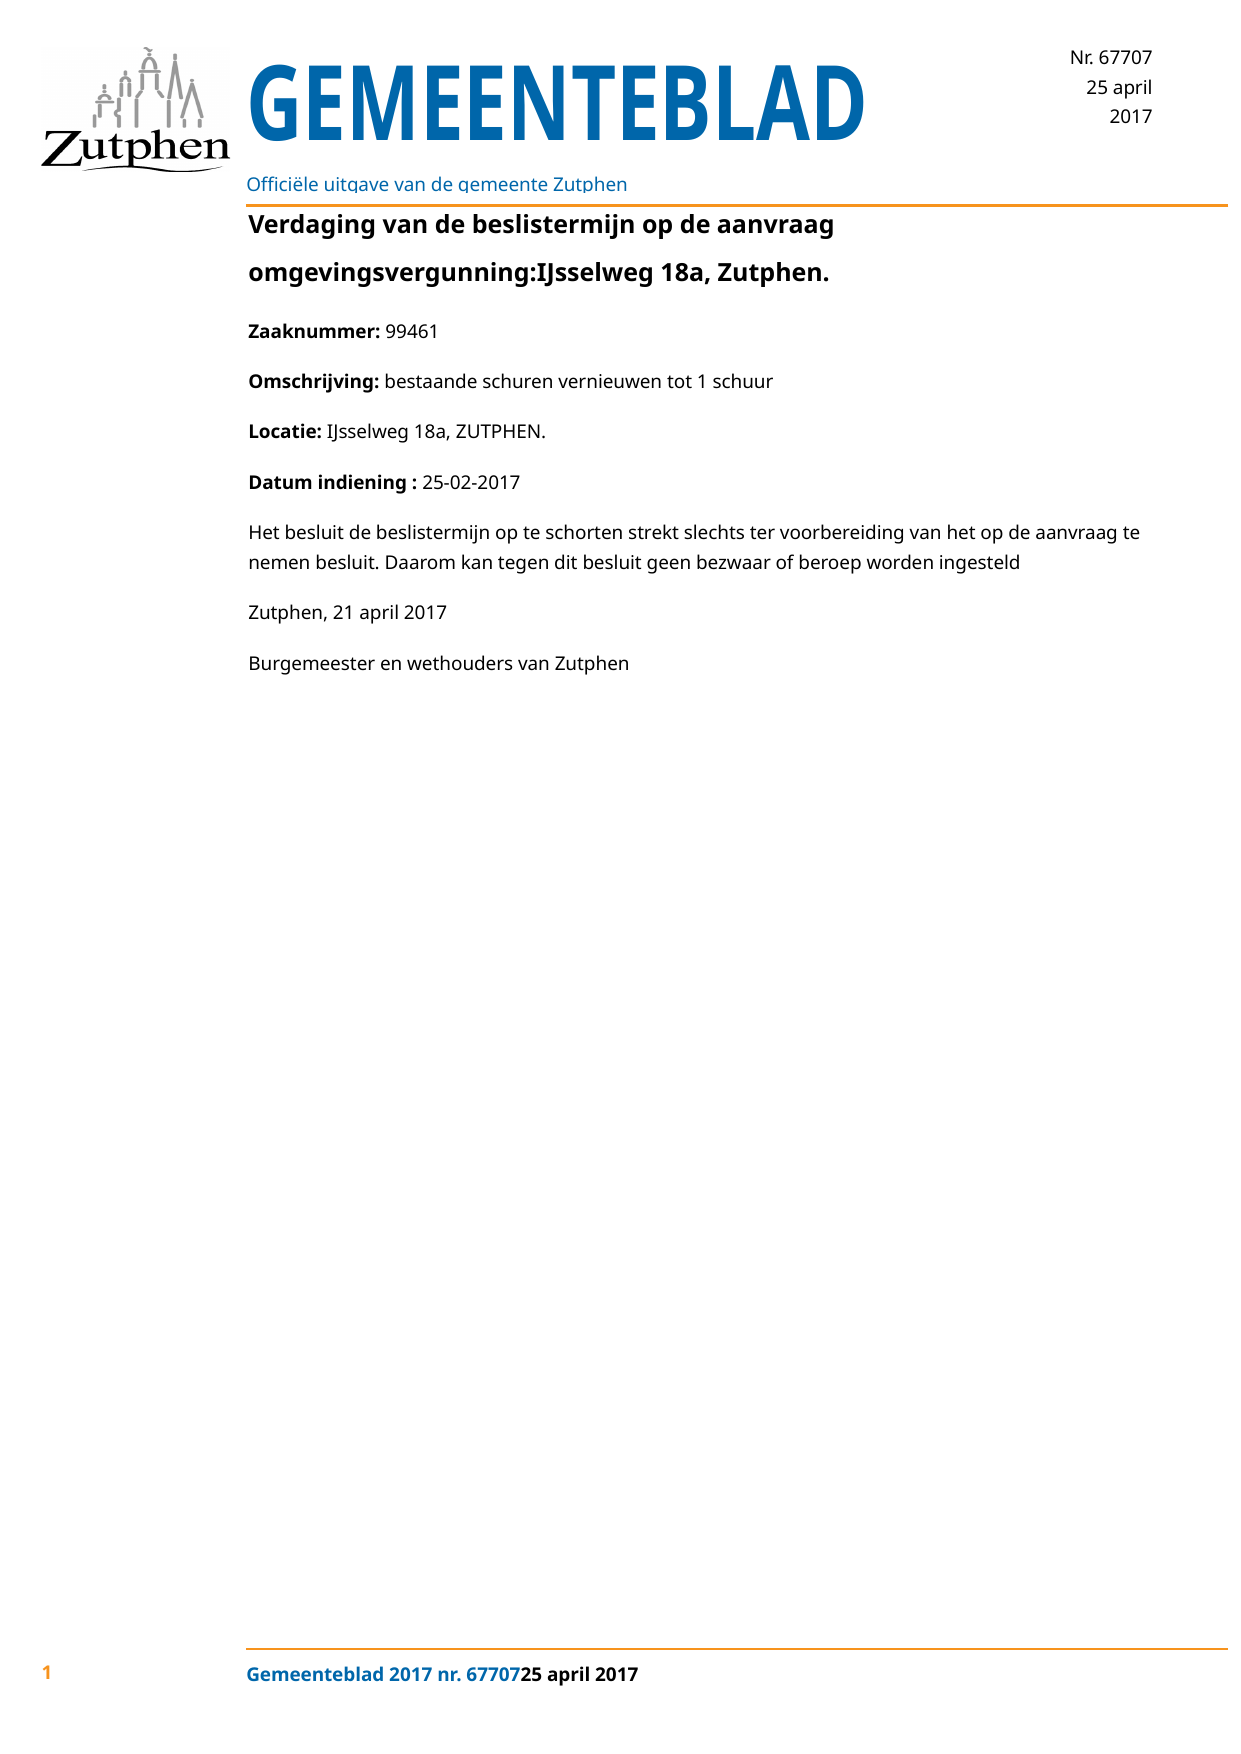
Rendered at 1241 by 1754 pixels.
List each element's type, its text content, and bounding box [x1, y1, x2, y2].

text Burgemeester en wethouders van Zutphen [248, 650, 1152, 676]
text Datum indiening : 25-02-2017 [248, 469, 1152, 495]
text Omschrijving: bestaande schuren vernieuwen tot 1 schuur [248, 368, 1152, 394]
text Verdaging van de beslistermijn op de aanvraag omgevingsvergunning:IJsselweg 18a, Zutphen. [248, 207, 1152, 288]
text Zaaknummer: 99461 [248, 318, 1152, 344]
picture [41, 47, 231, 172]
text Het besluit de beslistermijn op te schorten strekt slechts ter voorbereiding van het op de aanvraag te nemen besluit. Daarom kan tegen dit besluit geen bezwaar of beroep worden ingesteld [248, 519, 1152, 575]
text Locatie: IJsselweg 18a, ZUTPHEN. [248, 419, 1152, 444]
text Zutphen, 21 april 2017 [248, 599, 1152, 625]
